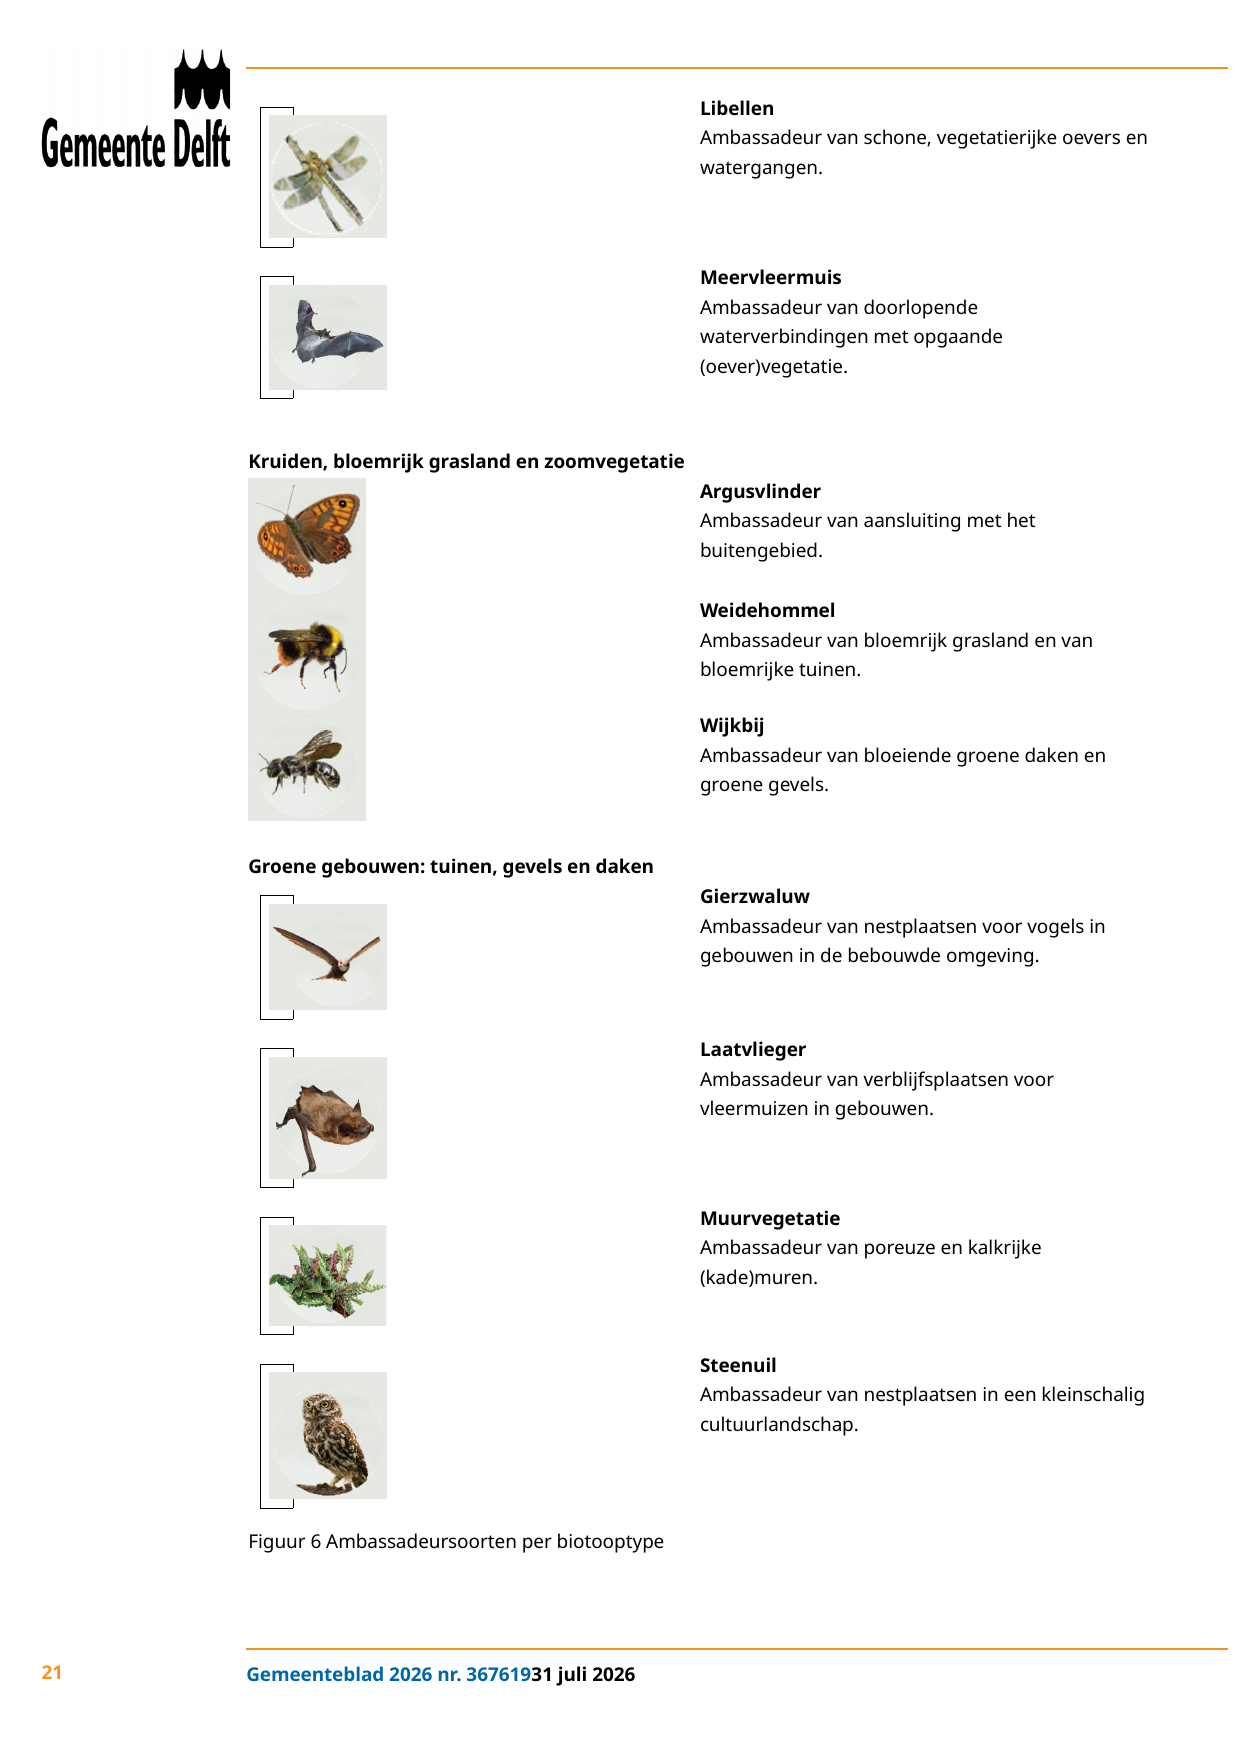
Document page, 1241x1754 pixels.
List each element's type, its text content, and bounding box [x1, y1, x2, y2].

table_cell [248, 264, 700, 416]
picture [41, 47, 231, 172]
table_cell Wijkbij Ambassadeur van bloeiende groene daken en groene gevels. [700, 712, 1152, 821]
table_cell [248, 1352, 700, 1526]
picture [268, 115, 387, 238]
table_header [367, 478, 700, 597]
table_cell Muurvegetatie Ambassadeur van poreuze en kalkrijke (kade)muren. [700, 1205, 1152, 1352]
picture [268, 904, 387, 1010]
table_header Argusvlinder Ambassadeur van aansluiting met het buitengebied. [700, 478, 1152, 597]
picture [268, 1225, 387, 1326]
table_cell [248, 1205, 700, 1352]
table_cell [248, 1036, 700, 1205]
table_header [248, 884, 700, 1036]
table_header Gierzwaluw Ambassadeur van nestplaatsen voor vogels in gebouwen in de bebouwde omgeving. [700, 884, 1152, 1036]
table_cell Libellen Ambassadeur van schone, vegetatierijke oevers en watergangen. [700, 95, 1152, 264]
text Kruiden, bloemrijk grasland en zoomvegetatie [248, 448, 1152, 474]
table_cell [248, 95, 700, 264]
text Figuur 6 Ambassadeursoorten per biotooptype [248, 1529, 1152, 1554]
picture [268, 1057, 387, 1179]
table_cell [367, 598, 700, 712]
table_cell Weidehommel Ambassadeur van bloemrijk grasland en van bloemrijke tuinen. [700, 598, 1152, 712]
table_cell Laatvlieger Ambassadeur van verblijfsplaatsen voor vleermuizen in gebouwen. [700, 1036, 1152, 1205]
table_cell Steenuil Ambassadeur van nestplaatsen in een kleinschalig cultuurlandschap. [700, 1352, 1152, 1526]
picture [268, 1372, 387, 1499]
text Groene gebouwen: tuinen, gevels en daken [248, 854, 1152, 879]
table_cell Meervleermuis Ambassadeur van doorlopende waterverbindingen met opgaande (oever)vegetatie. [700, 264, 1152, 416]
picture [268, 285, 387, 390]
table_cell [248, 712, 700, 822]
picture [248, 478, 367, 821]
